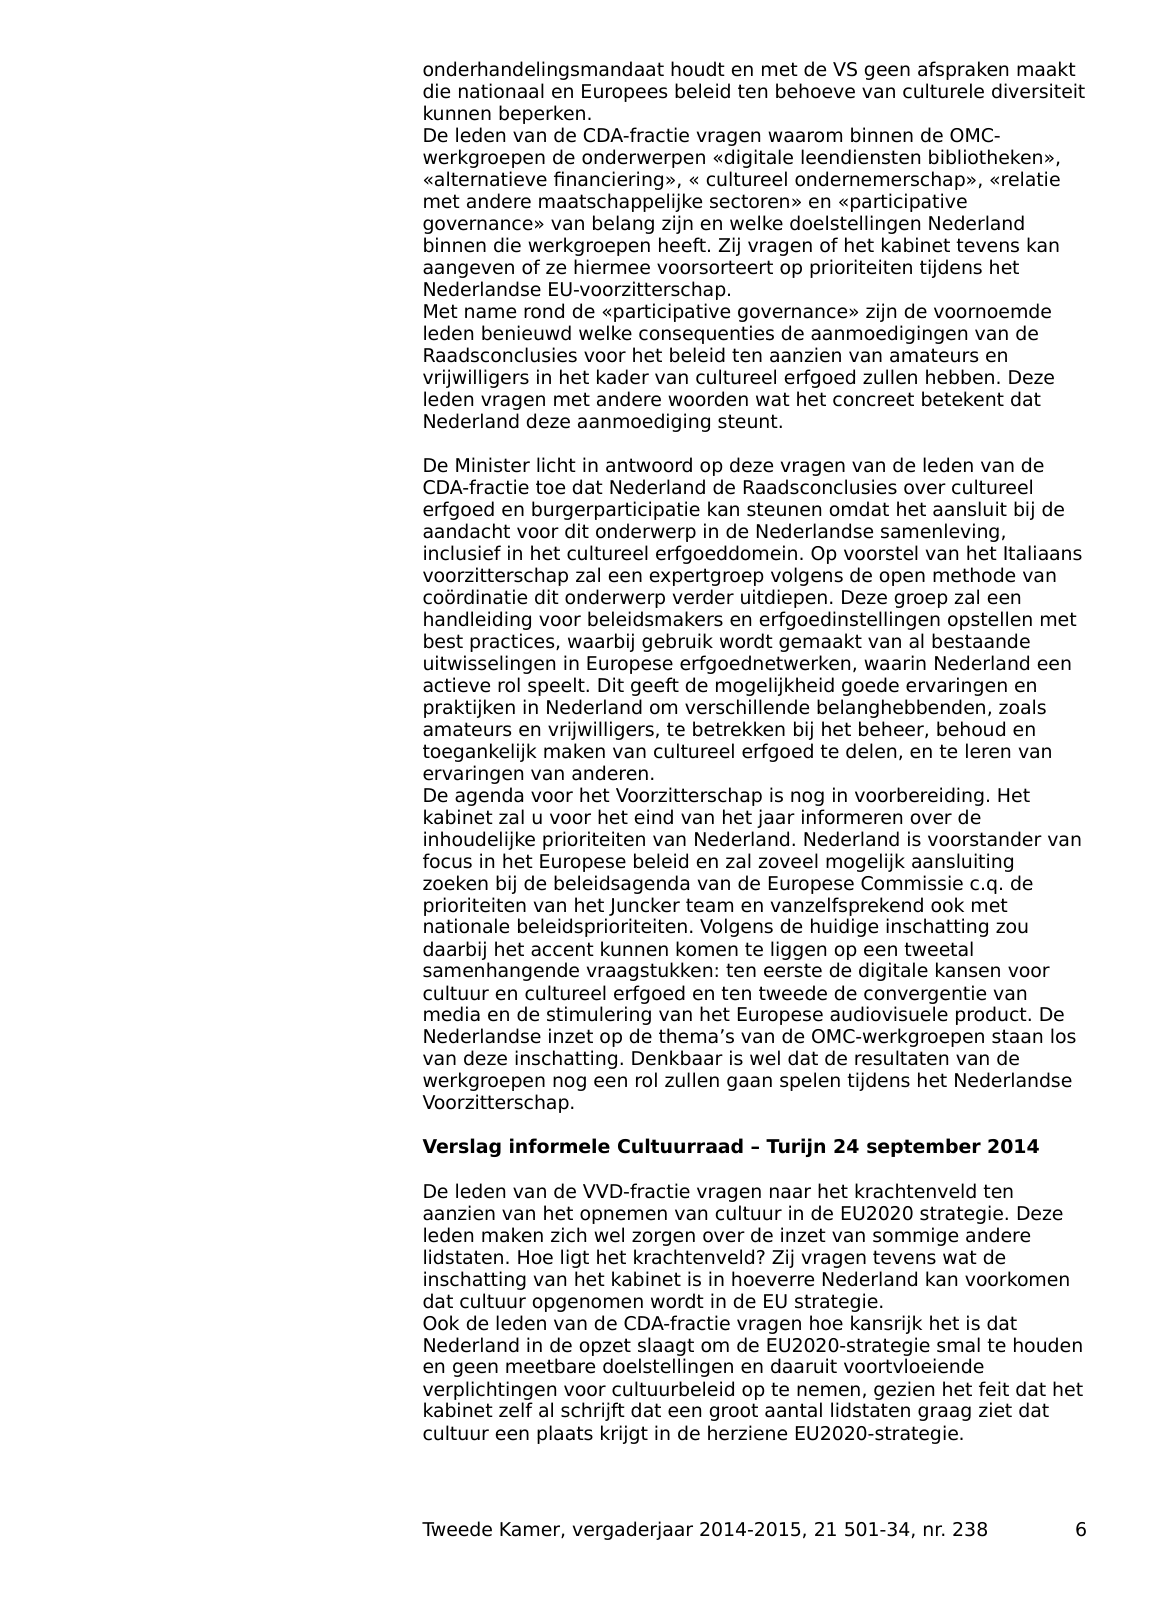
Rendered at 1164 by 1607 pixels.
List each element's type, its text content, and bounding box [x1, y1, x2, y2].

text De leden van de VVD-fractie vragen naar het krachtenveld ten aanzien van het opnemen van cultuur in de EU2020 strategie. Deze leden maken zich wel zorgen over de inzet van sommige andere lidstaten. Hoe ligt het krachtenveld? Zij vragen tevens wat de inschatting van het kabinet is in hoeverre Nederland kan voorkomen dat cultuur opgenomen wordt in de EU strategie. [422, 1181, 1087, 1312]
subtitle Verslag informele Cultuurraad – Turijn 24 september 2014 [422, 1136, 1087, 1158]
text onderhandelingsmandaat houdt en met de VS geen afspraken maakt die nationaal en Europees beleid ten behoeve van culturele diversiteit kunnen beperken. [422, 59, 1087, 125]
text De leden van de CDA-fractie vragen waarom binnen de OMC-werkgroepen de onderwerpen «digitale leendiensten bibliotheken», «alternatieve financiering», « cultureel ondernemerschap», «relatie met andere maatschappelijke sectoren» en «participative governance» van belang zijn en welke doelstellingen Nederland binnen die werkgroepen heeft. Zij vragen of het kabinet tevens kan aangeven of ze hiermee voorsorteert op prioriteiten tijdens het Nederlandse EU-voorzitterschap. [422, 125, 1087, 301]
text De Minister licht in antwoord op deze vragen van de leden van de CDA-fractie toe dat Nederland de Raadsconclusies over cultureel erfgoed en burgerparticipatie kan steunen omdat het aansluit bij de aandacht voor dit onderwerp in de Nederlandse samenleving, inclusief in het cultureel erfgoeddomein. Op voorstel van het Italiaans voorzitterschap zal een expertgroep volgens de open methode van coördinatie dit onderwerp verder uitdiepen. Deze groep zal een handleiding voor beleidsmakers en erfgoedinstellingen opstellen met best practices, waarbij gebruik wordt gemaakt van al bestaande uitwisselingen in Europese erfgoednetwerken, waarin Nederland een actieve rol speelt. Dit geeft de mogelijkheid goede ervaringen en praktijken in Nederland om verschillende belanghebbenden, zoals amateurs en vrijwilligers, te betrekken bij het beheer, behoud en toegankelijk maken van cultureel erfgoed te delen, en te leren van ervaringen van anderen. [422, 455, 1087, 784]
text De agenda voor het Voorzitterschap is nog in voorbereiding. Het kabinet zal u voor het eind van het jaar informeren over de inhoudelijke prioriteiten van Nederland. Nederland is voorstander van focus in het Europese beleid en zal zoveel mogelijk aansluiting zoeken bij de beleidsagenda van de Europese Commissie c.q. de prioriteiten van het Juncker team en vanzelfsprekend ook met nationale beleidsprioriteiten. Volgens de huidige inschatting zou daarbij het accent kunnen komen te liggen op een tweetal samenhangende vraagstukken: ten eerste de digitale kansen voor cultuur en cultureel erfgoed en ten tweede de convergentie van media en de stimulering van het Europese audiovisuele product. De Nederlandse inzet op de thema’s van de OMC-werkgroepen staan los van deze inschatting. Denkbaar is wel dat de resultaten van de werkgroepen nog een rol zullen gaan spelen tijdens het Nederlandse Voorzitterschap. [422, 784, 1087, 1114]
text Ook de leden van de CDA-fractie vragen hoe kansrijk het is dat Nederland in de opzet slaagt om de EU2020-strategie smal te houden en geen meetbare doelstellingen en daaruit voortvloeiende verplichtingen voor cultuurbeleid op te nemen, gezien het feit dat het kabinet zelf al schrijft dat een groot aantal lidstaten graag ziet dat cultuur een plaats krijgt in de herziene EU2020-strategie. [422, 1312, 1087, 1444]
text Met name rond de «participative governance» zijn de voornoemde leden benieuwd welke consequenties de aanmoedigingen van de Raadsconclusies voor het beleid ten aanzien van amateurs en vrijwilligers in het kader van cultureel erfgoed zullen hebben. Deze leden vragen met andere woorden wat het concreet betekent dat Nederland deze aanmoediging steunt. [422, 301, 1087, 433]
